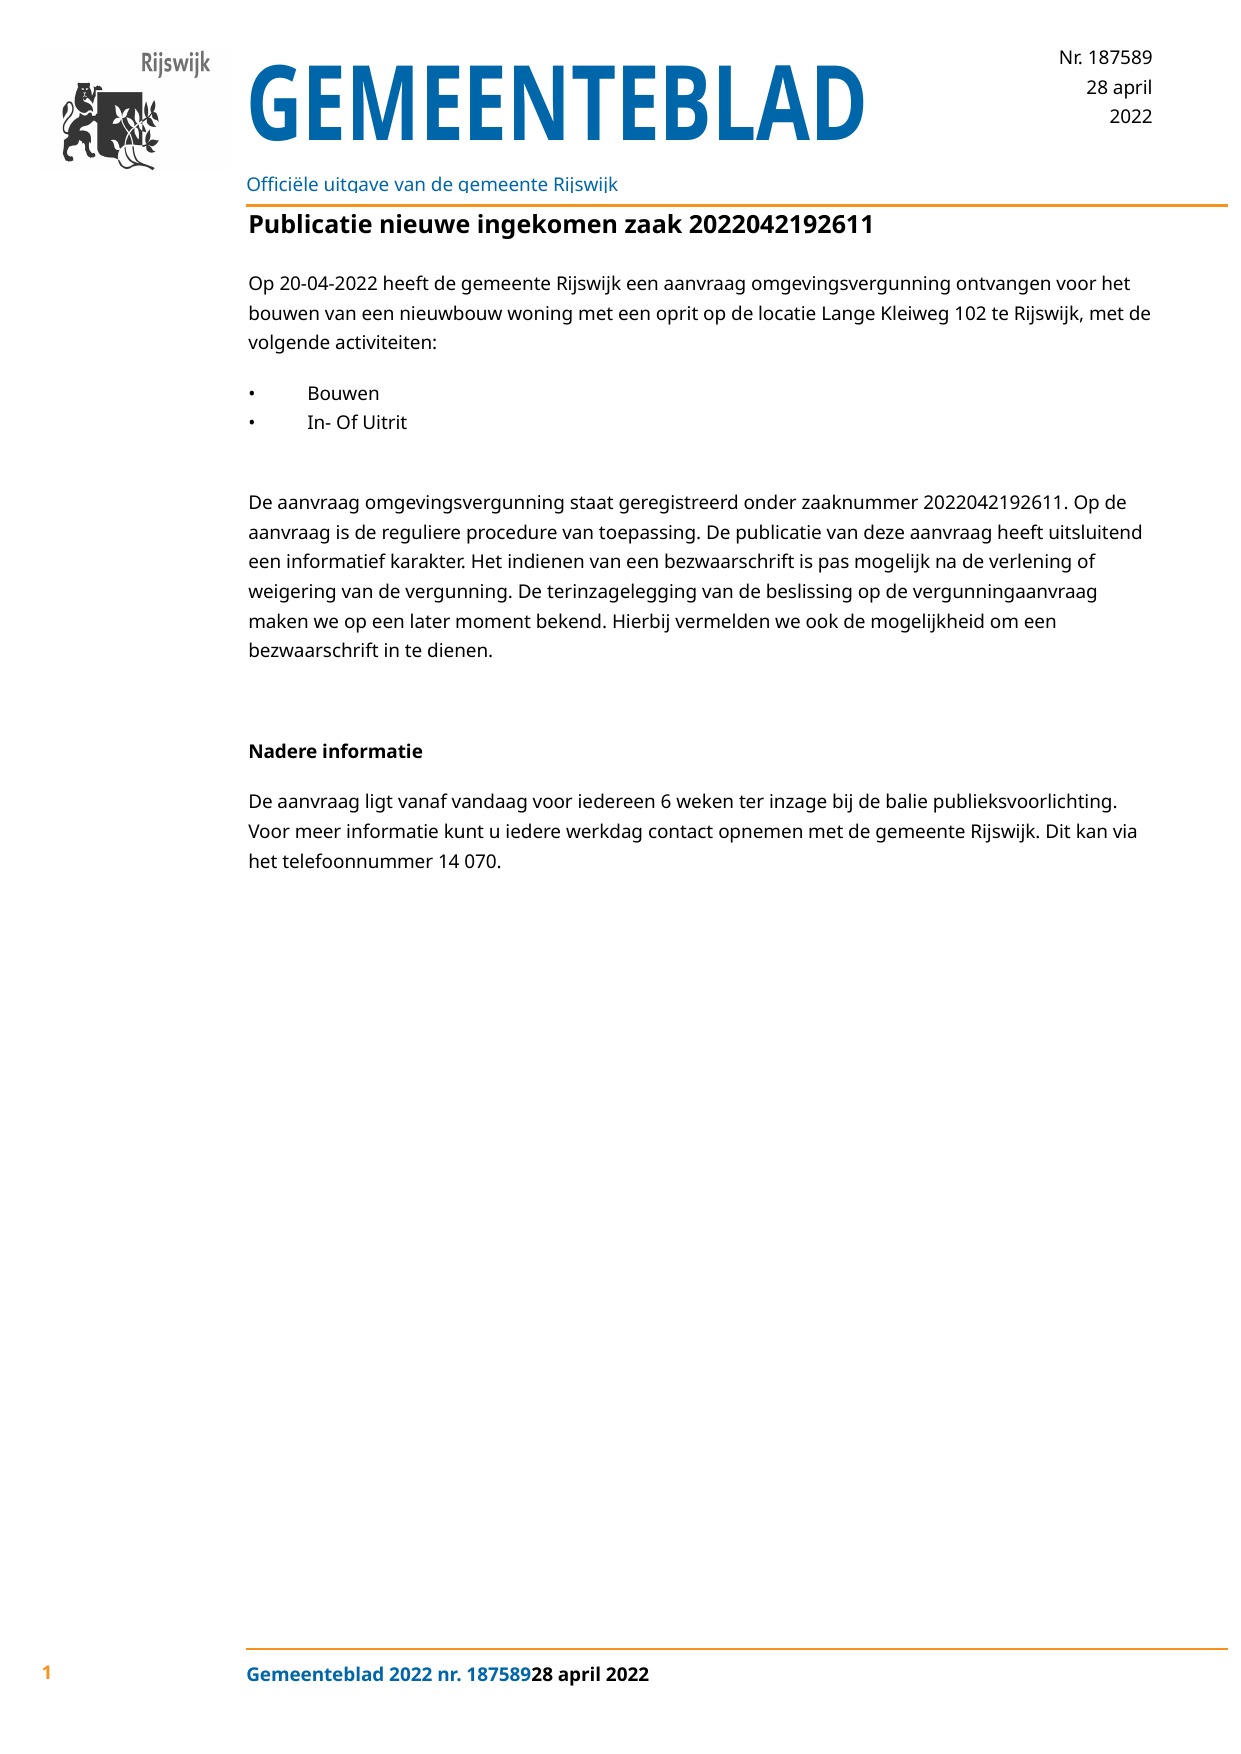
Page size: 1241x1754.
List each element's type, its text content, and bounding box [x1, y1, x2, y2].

text De aanvraag omgevingsvergunning staat geregistreerd onder zaaknummer 2022042192611. Op de aanvraag is de reguliere procedure van toepassing. De publicatie van deze aanvraag heeft uitsluitend een informatief karakter. Het indienen van een bezwaarschrift is pas mogelijk na de verlening of weigering van de vergunning. De terinzagelegging van de beslissing op de vergunningaanvraag maken we op een later moment bekend. Hierbij vermelden we ook de mogelijkheid om een bezwaarschrift in te dienen. [248, 489, 1152, 663]
text Nadere informatie [248, 738, 1152, 764]
picture [41, 47, 231, 172]
list Bouwen [248, 380, 1152, 406]
text Publicatie nieuwe ingekomen zaak 2022042192611 [248, 207, 1152, 241]
text Op 20-04-2022 heeft de gemeente Rijswijk een aanvraag omgevingsvergunning ontvangen voor het bouwen van een nieuwbouw woning met een oprit op de locatie Lange Kleiweg 102 te Rijswijk, met de volgende activiteiten: [248, 270, 1152, 355]
list In- Of Uitrit [248, 409, 1152, 435]
text De aanvraag ligt vanaf vandaag voor iedereen 6 weken ter inzage bij de balie publieksvoorlichting. Voor meer informatie kunt u iedere werkdag contact opnemen met de gemeente Rijswijk. Dit kan via het telefoonnummer 14 070. [248, 789, 1152, 873]
